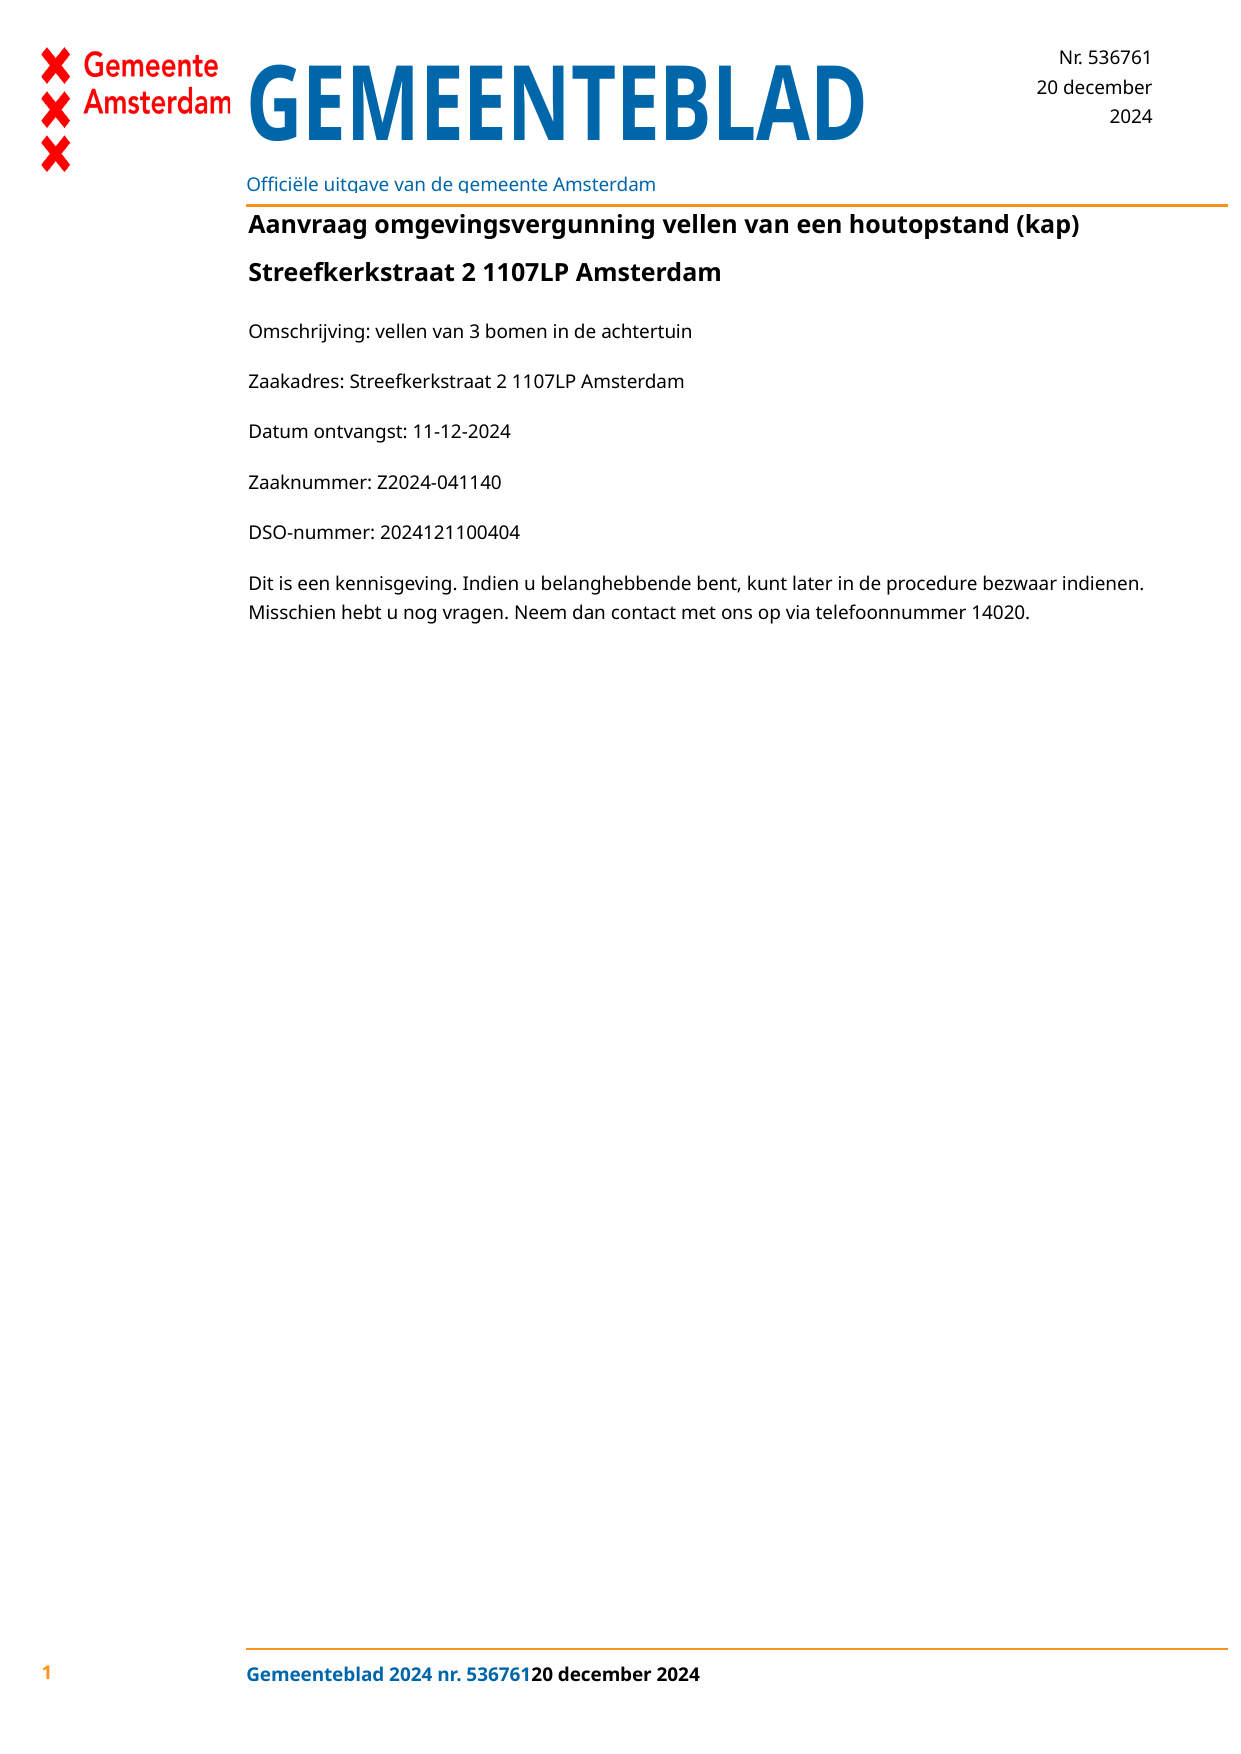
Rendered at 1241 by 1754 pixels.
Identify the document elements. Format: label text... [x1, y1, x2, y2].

text DSO-nummer: 2024121100404 [248, 519, 1152, 545]
text Datum ontvangst: 11-12-2024 [248, 419, 1152, 444]
text Aanvraag omgevingsvergunning vellen van een houtopstand (kap) Streefkerkstraat 2 1107LP Amsterdam [248, 207, 1152, 288]
text Dit is een kennisgeving. Indien u belanghebbende bent, kunt later in de procedure bezwaar indienen. Misschien hebt u nog vragen. Neem dan contact met ons op via telefoonnummer 14020. [248, 570, 1152, 625]
text Zaakadres: Streefkerkstraat 2 1107LP Amsterdam [248, 368, 1152, 394]
text Zaaknummer: Z2024-041140 [248, 469, 1152, 495]
text Omschrijving: vellen van 3 bomen in de achtertuin [248, 318, 1152, 344]
picture [41, 47, 231, 172]
